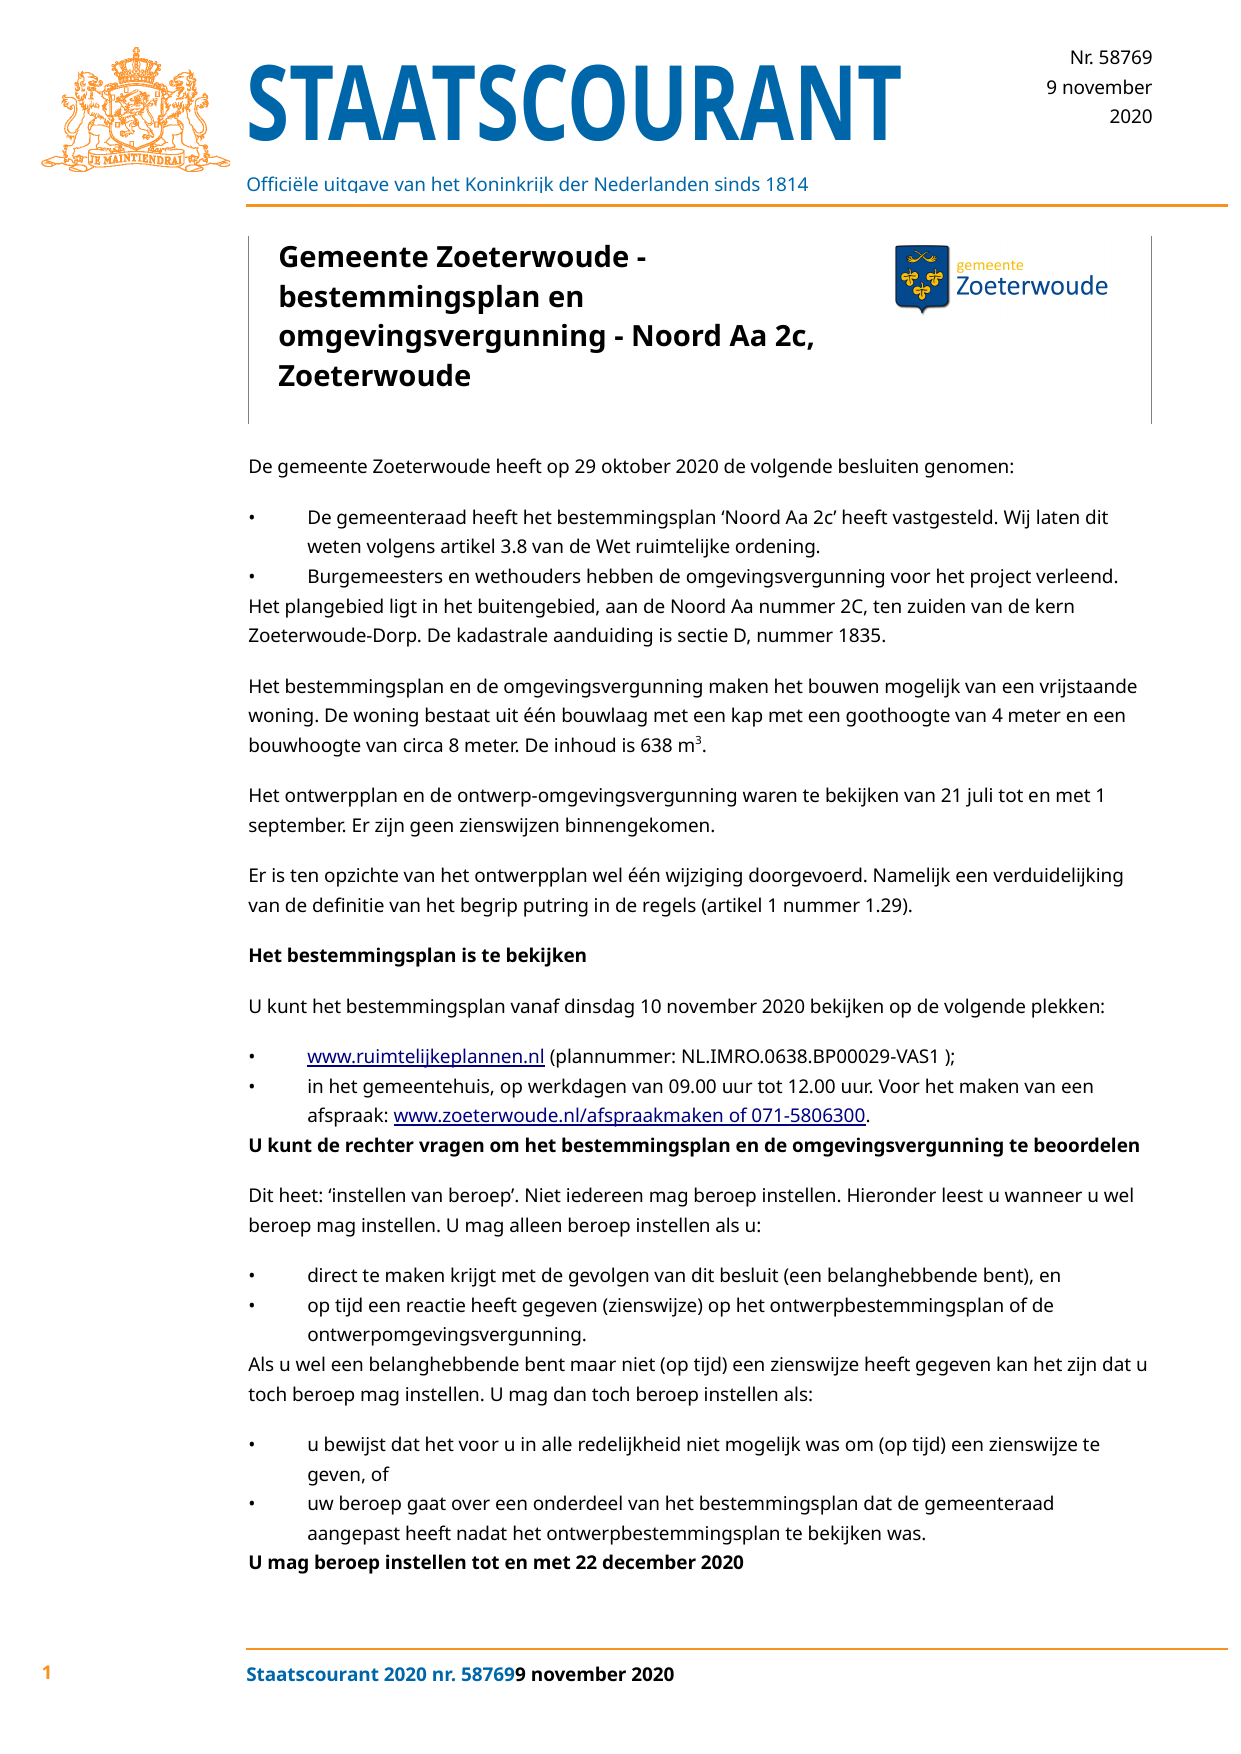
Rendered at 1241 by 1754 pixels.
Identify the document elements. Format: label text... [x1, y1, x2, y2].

list Burgemeesters en wethouders hebben de omgevingsvergunning voor het project verleend. [248, 563, 1152, 589]
list www.ruimtelijkeplannen.nl (plannummer: NL.IMRO.0638.BP00029-VAS1 ); [248, 1043, 1152, 1069]
text Het plangebied ligt in het buitengebied, aan de Noord Aa nummer 2C, ten zuiden van de kern Zoeterwoude-Dorp. De kadastrale aanduiding is sectie D, nummer 1835. [248, 593, 1152, 648]
table_header [850, 236, 1151, 424]
text Het bestemmingsplan en de omgevingsvergunning maken het bouwen mogelijk van een vrijstaande woning. De woning bestaat uit één bouwlaag met een kap met een goothoogte van 4 meter en een bouwhoogte van circa 8 meter. De inhoud is 638 m3. [248, 673, 1152, 758]
picture [41, 47, 231, 172]
list op tijd een reactie heeft gegeven (zienswijze) op het ontwerpbestemmingsplan of de ontwerpomgevingsvergunning. [248, 1292, 1152, 1347]
picture [882, 236, 1119, 321]
table_header Gemeente Zoeterwoude - bestemmingsplan en omgevingsvergunning - Noord Aa 2c, Zoeterwoude [249, 236, 850, 424]
text De gemeente Zoeterwoude heeft op 29 oktober 2020 de volgende besluiten genomen: [248, 454, 1152, 479]
text Als u wel een belanghebbende bent maar niet (op tijd) een zienswijze heeft gegeven kan het zijn dat u toch beroep mag instellen. U mag dan toch beroep instellen als: [248, 1351, 1152, 1406]
text U kunt de rechter vragen om het bestemmingsplan en de omgevingsvergunning te beoordelen [248, 1132, 1152, 1158]
text U mag beroep instellen tot en met 22 december 2020 [248, 1549, 1152, 1575]
text Er is ten opzichte van het ontwerpplan wel één wijziging doorgevoerd. Namelijk een verduidelijking van de definitie van het begrip putring in de regels (artikel 1 nummer 1.29). [248, 862, 1152, 918]
list uw beroep gaat over een onderdeel van het bestemmingsplan dat de gemeenteraad aangepast heeft nadat het ontwerpbestemmingsplan te bekijken was. [248, 1490, 1152, 1546]
text Dit heet: ‘instellen van beroep’. Niet iedereen mag beroep instellen. Hieronder leest u wanneer u wel beroep mag instellen. U mag alleen beroep instellen als u: [248, 1182, 1152, 1238]
list in het gemeentehuis, op werkdagen van 09.00 uur tot 12.00 uur. Voor het maken van een afspraak: www.zoeterwoude.nl/afspraakmaken of 071-5806300. [248, 1073, 1152, 1128]
list De gemeenteraad heeft het bestemmingsplan ‘Noord Aa 2c’ heeft vastgesteld. Wij laten dit weten volgens artikel 3.8 van de Wet ruimtelijke ordening. [248, 504, 1152, 559]
text Het ontwerpplan en de ontwerp-omgevingsvergunning waren te bekijken van 21 juli tot en met 1 september. Er zijn geen zienswijzen binnengekomen. [248, 782, 1152, 838]
list u bewijst dat het voor u in alle redelijkheid niet mogelijk was om (op tijd) een zienswijze te geven, of [248, 1431, 1152, 1486]
text Het bestemmingsplan is te bekijken [248, 942, 1152, 968]
list direct te maken krijgt met de gevolgen van dit besluit (een belanghebbende bent), en [248, 1262, 1152, 1288]
text U kunt het bestemmingsplan vanaf dinsdag 10 november 2020 bekijken op de volgende plekken: [248, 993, 1152, 1018]
